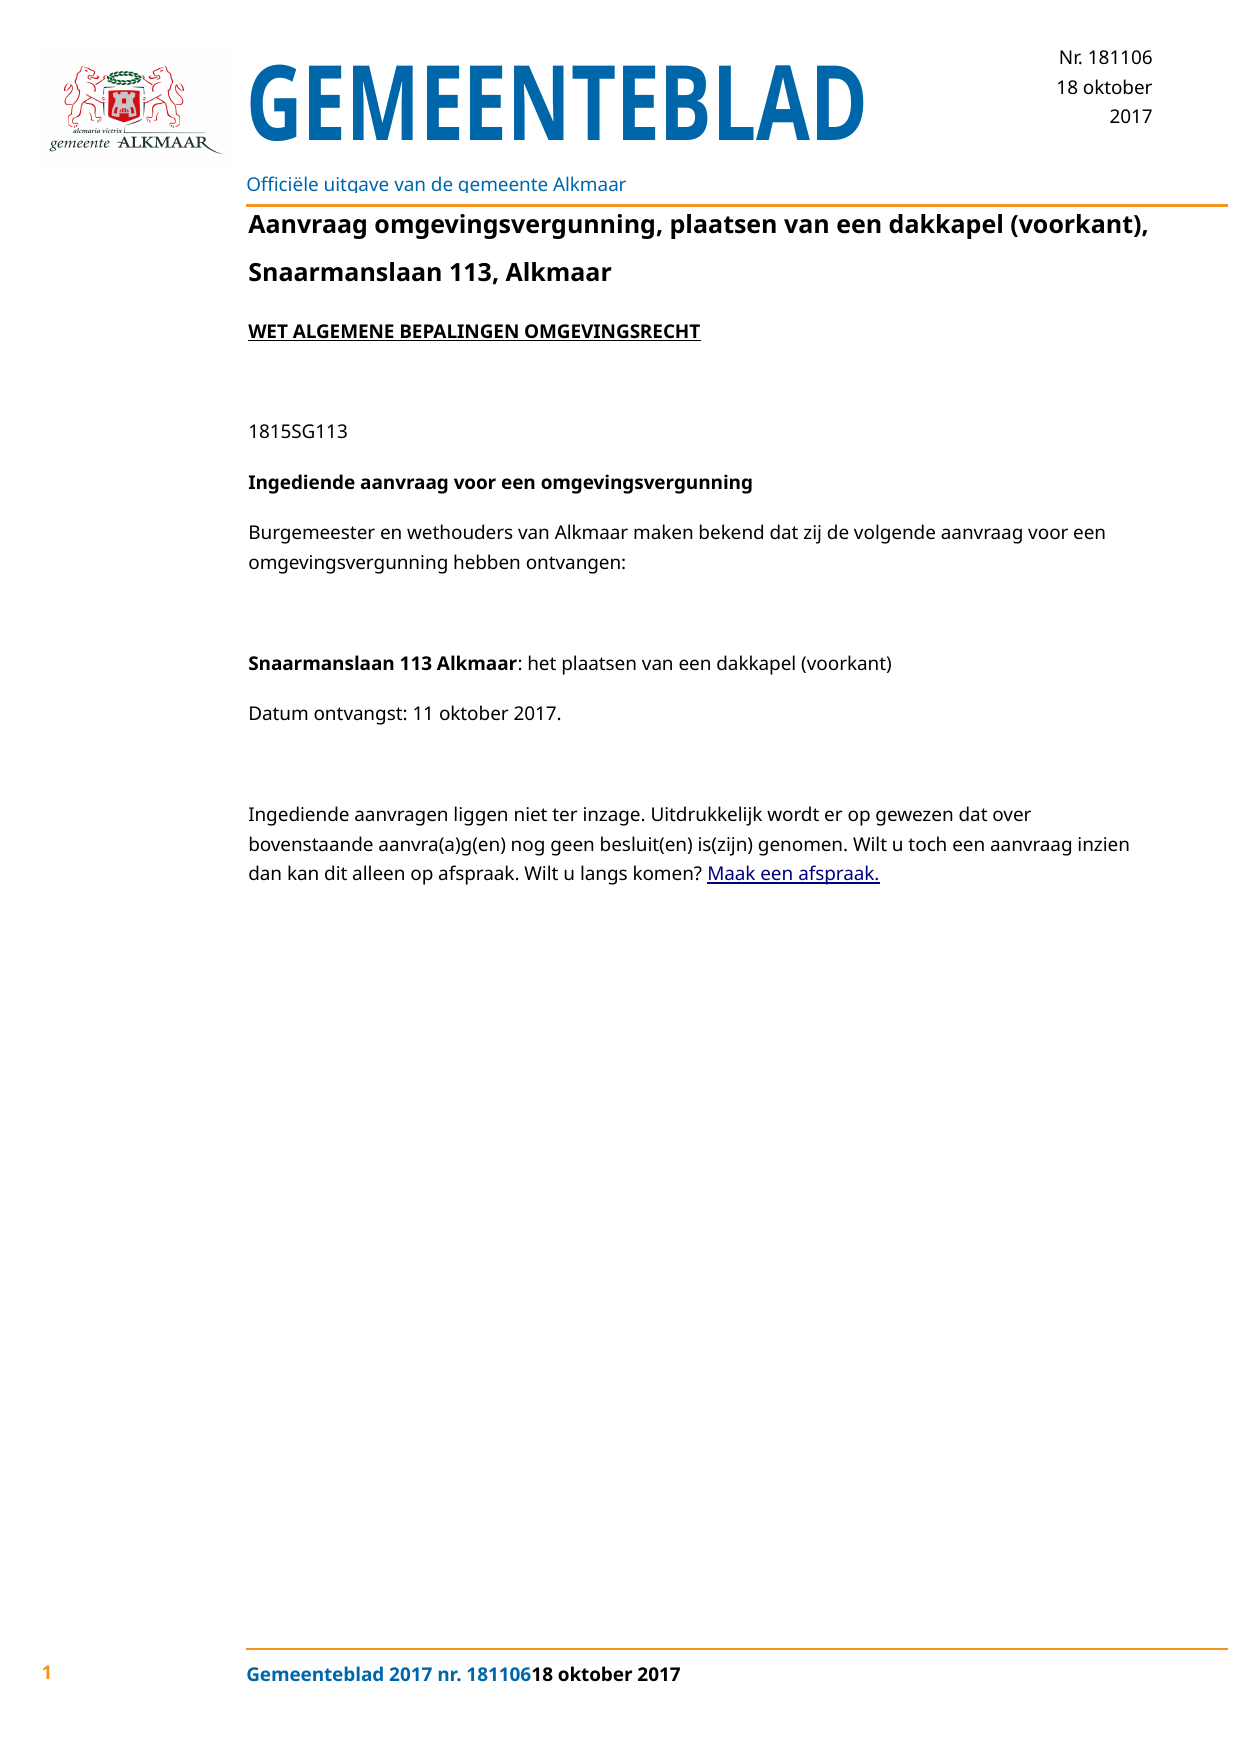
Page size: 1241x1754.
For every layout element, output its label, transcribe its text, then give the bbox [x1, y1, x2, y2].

text Aanvraag omgevingsvergunning, plaatsen van een dakkapel (voorkant), Snaarmanslaan 113, Alkmaar [248, 207, 1152, 288]
text Burgemeester en wethouders van Alkmaar maken bekend dat zij de volgende aanvraag voor een omgevingsvergunning hebben ontvangen: [248, 519, 1152, 575]
text Datum ontvangst: 11 oktober 2017. [248, 700, 1152, 726]
picture [41, 47, 231, 172]
text 1815SG113 [248, 419, 1152, 444]
text Ingediende aanvragen liggen niet ter inzage. Uitdrukkelijk wordt er op gewezen dat over bovenstaande aanvra(a)g(en) nog geen besluit(en) is(zijn) genomen. Wilt u toch een aanvraag inzien dan kan dit alleen op afspraak. Wilt u langs komen? Maak een afspraak. [248, 801, 1152, 886]
text Snaarmanslaan 113 Alkmaar: het plaatsen van een dakkapel (voorkant) [248, 650, 1152, 676]
text Ingediende aanvraag voor een omgevingsvergunning [248, 469, 1152, 495]
text WET ALGEMENE BEPALINGEN OMGEVINGSRECHT [248, 318, 1152, 344]
